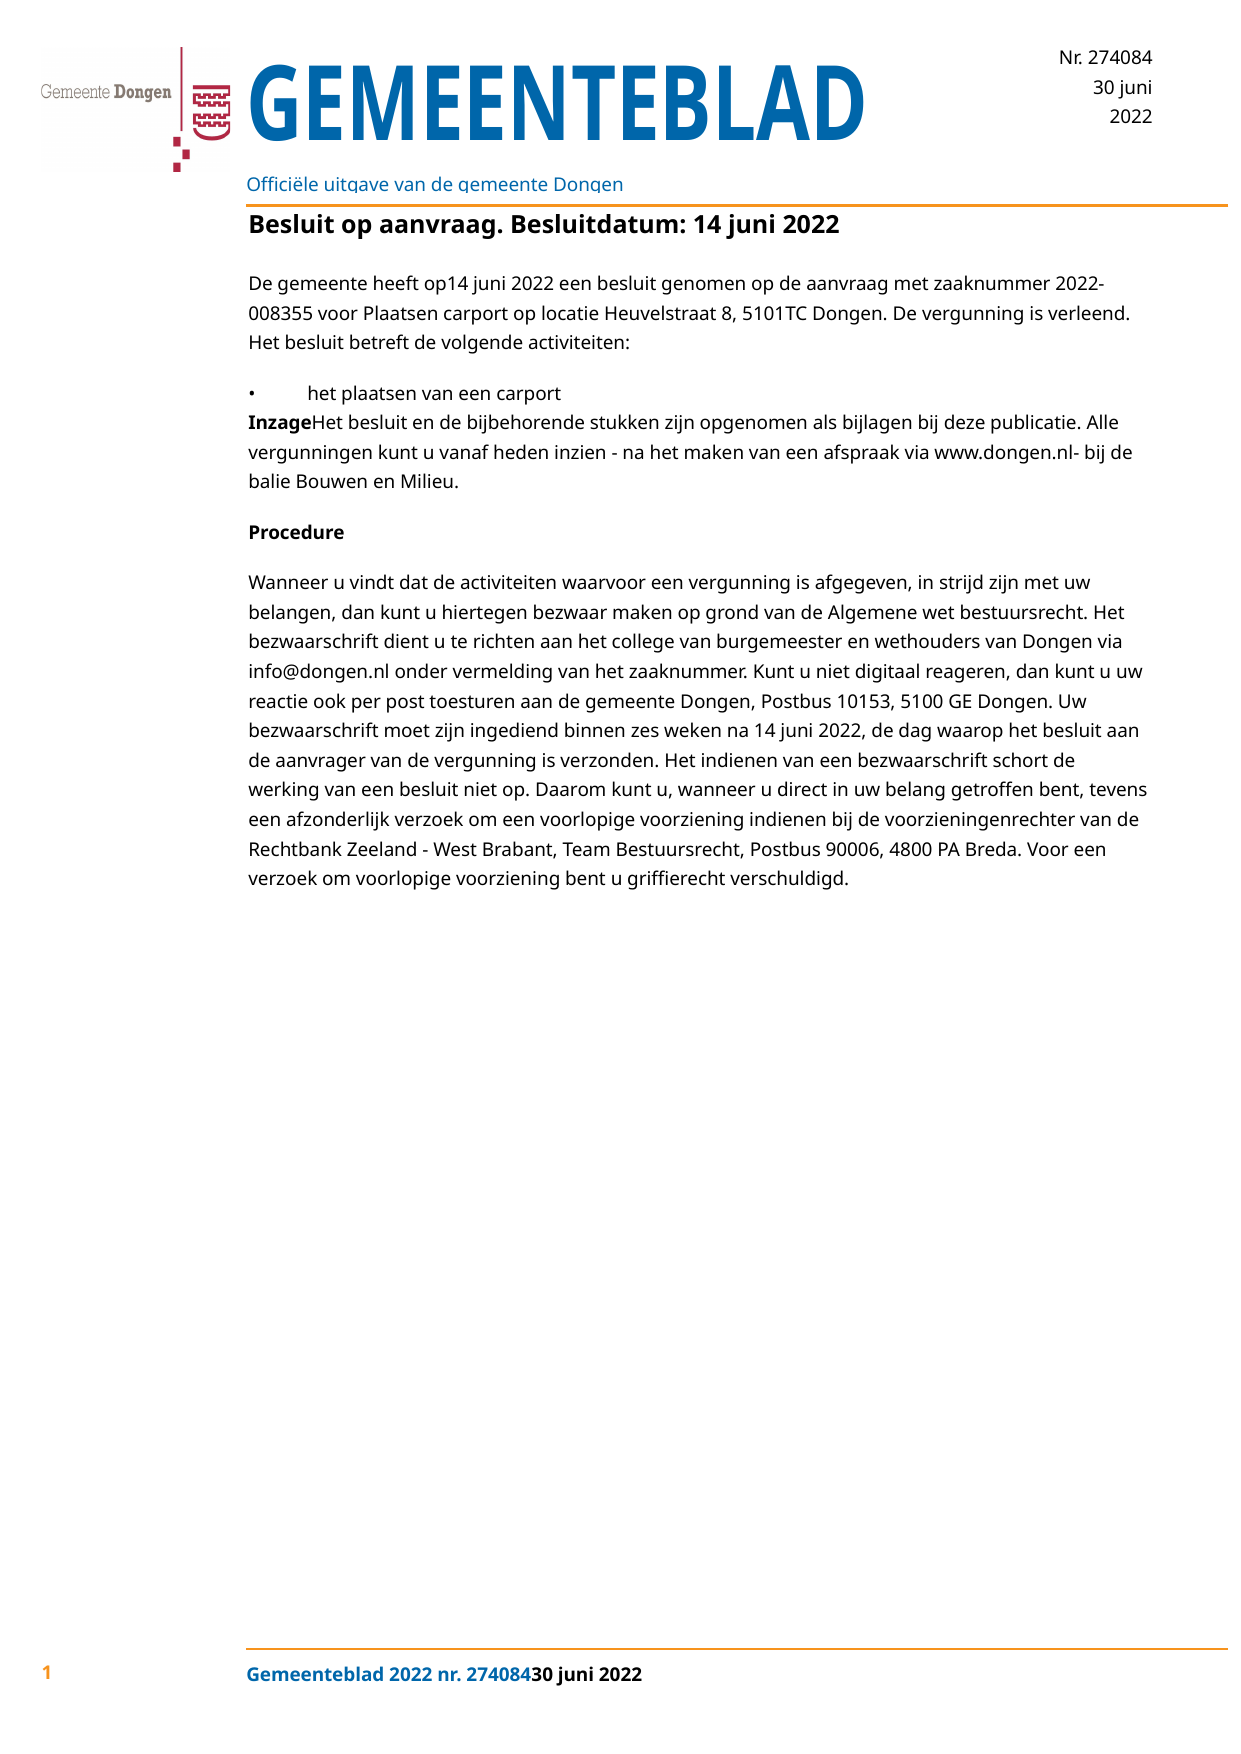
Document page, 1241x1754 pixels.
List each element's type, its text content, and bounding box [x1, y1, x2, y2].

text De gemeente heeft op14 juni 2022 een besluit genomen op de aanvraag met zaaknummer 2022-008355 voor Plaatsen carport op locatie Heuvelstraat 8, 5101TC Dongen. De vergunning is verleend. Het besluit betreft de volgende activiteiten: [248, 270, 1152, 355]
list het plaatsen van een carport [248, 380, 1152, 406]
text Procedure [248, 519, 1152, 545]
text InzageHet besluit en de bijbehorende stukken zijn opgenomen als bijlagen bij deze publicatie. Alle vergunningen kunt u vanaf heden inzien - na het maken van een afspraak via www.dongen.nl- bij de balie Bouwen en Milieu. [248, 409, 1152, 494]
text Besluit op aanvraag. Besluitdatum: 14 juni 2022 [248, 207, 1152, 241]
picture [41, 47, 231, 172]
text Wanneer u vindt dat de activiteiten waarvoor een vergunning is afgegeven, in strijd zijn met uw belangen, dan kunt u hiertegen bezwaar maken op grond van de Algemene wet bestuursrecht. Het bezwaarschrift dient u te richten aan het college van burgemeester en wethouders van Dongen via info@dongen.nl onder vermelding van het zaaknummer. Kunt u niet digitaal reageren, dan kunt u uw reactie ook per post toesturen aan de gemeente Dongen, Postbus 10153, 5100 GE Dongen. Uw bezwaarschrift moet zijn ingediend binnen zes weken na 14 juni 2022, de dag waarop het besluit aan de aanvrager van de vergunning is verzonden. Het indienen van een bezwaarschrift schort de werking van een besluit niet op. Daarom kunt u, wanneer u direct in uw belang getroffen bent, tevens een afzonderlijk verzoek om een voorlopige voorziening indienen bij de voorzieningenrechter van de Rechtbank Zeeland - West Brabant, Team Bestuursrecht, Postbus 90006, 4800 PA Breda. Voor een verzoek om voorlopige voorziening bent u griffierecht verschuldigd. [248, 569, 1152, 891]
